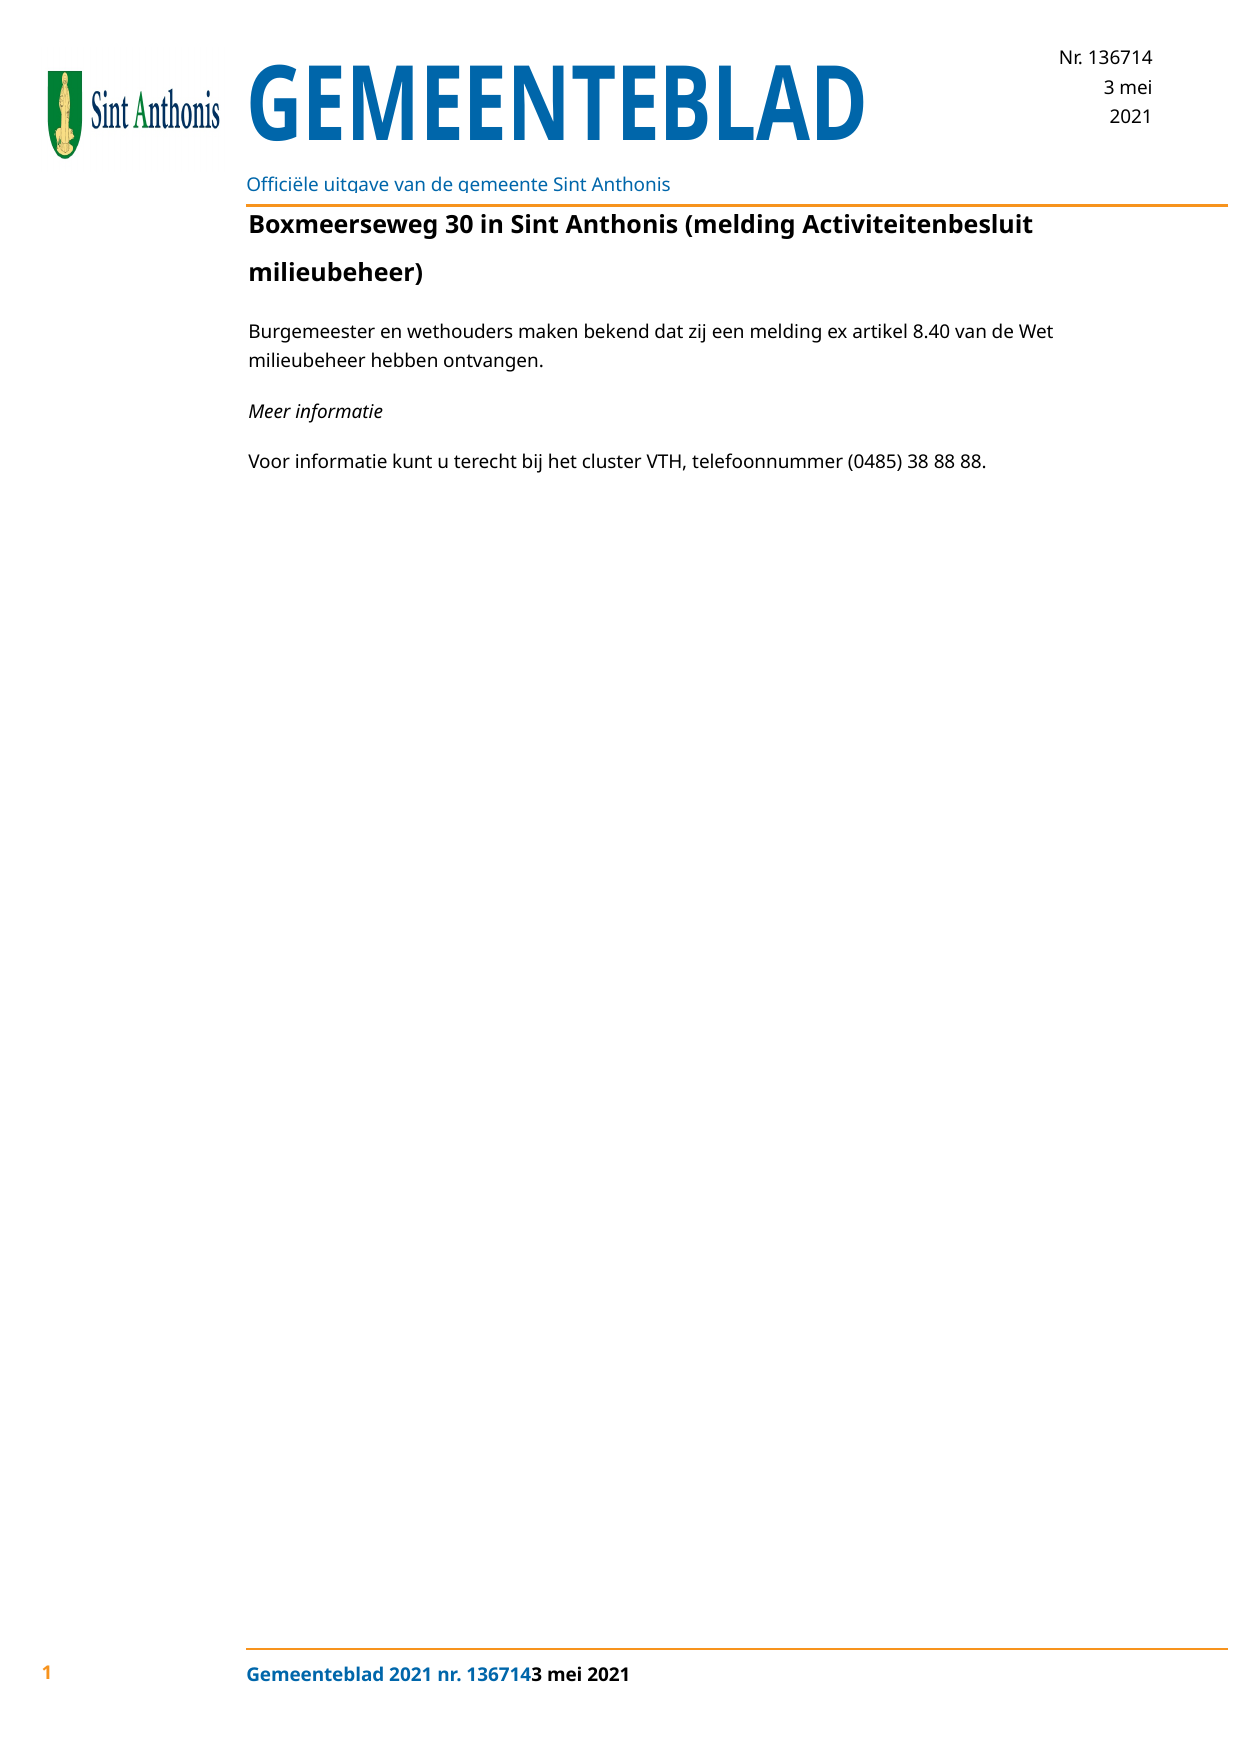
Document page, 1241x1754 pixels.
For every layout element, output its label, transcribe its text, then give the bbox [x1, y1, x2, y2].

text Meer informatie [248, 398, 1152, 424]
text Burgemeester en wethouders maken bekend dat zij een melding ex artikel 8.40 van de Wet milieubeheer hebben ontvangen. [248, 318, 1152, 373]
picture [41, 47, 231, 172]
text Boxmeerseweg 30 in Sint Anthonis (melding Activiteitenbesluit milieubeheer) [248, 207, 1152, 288]
text Voor informatie kunt u terecht bij het cluster VTH, telefoonnummer (0485) 38 88 88. [248, 448, 1152, 474]
